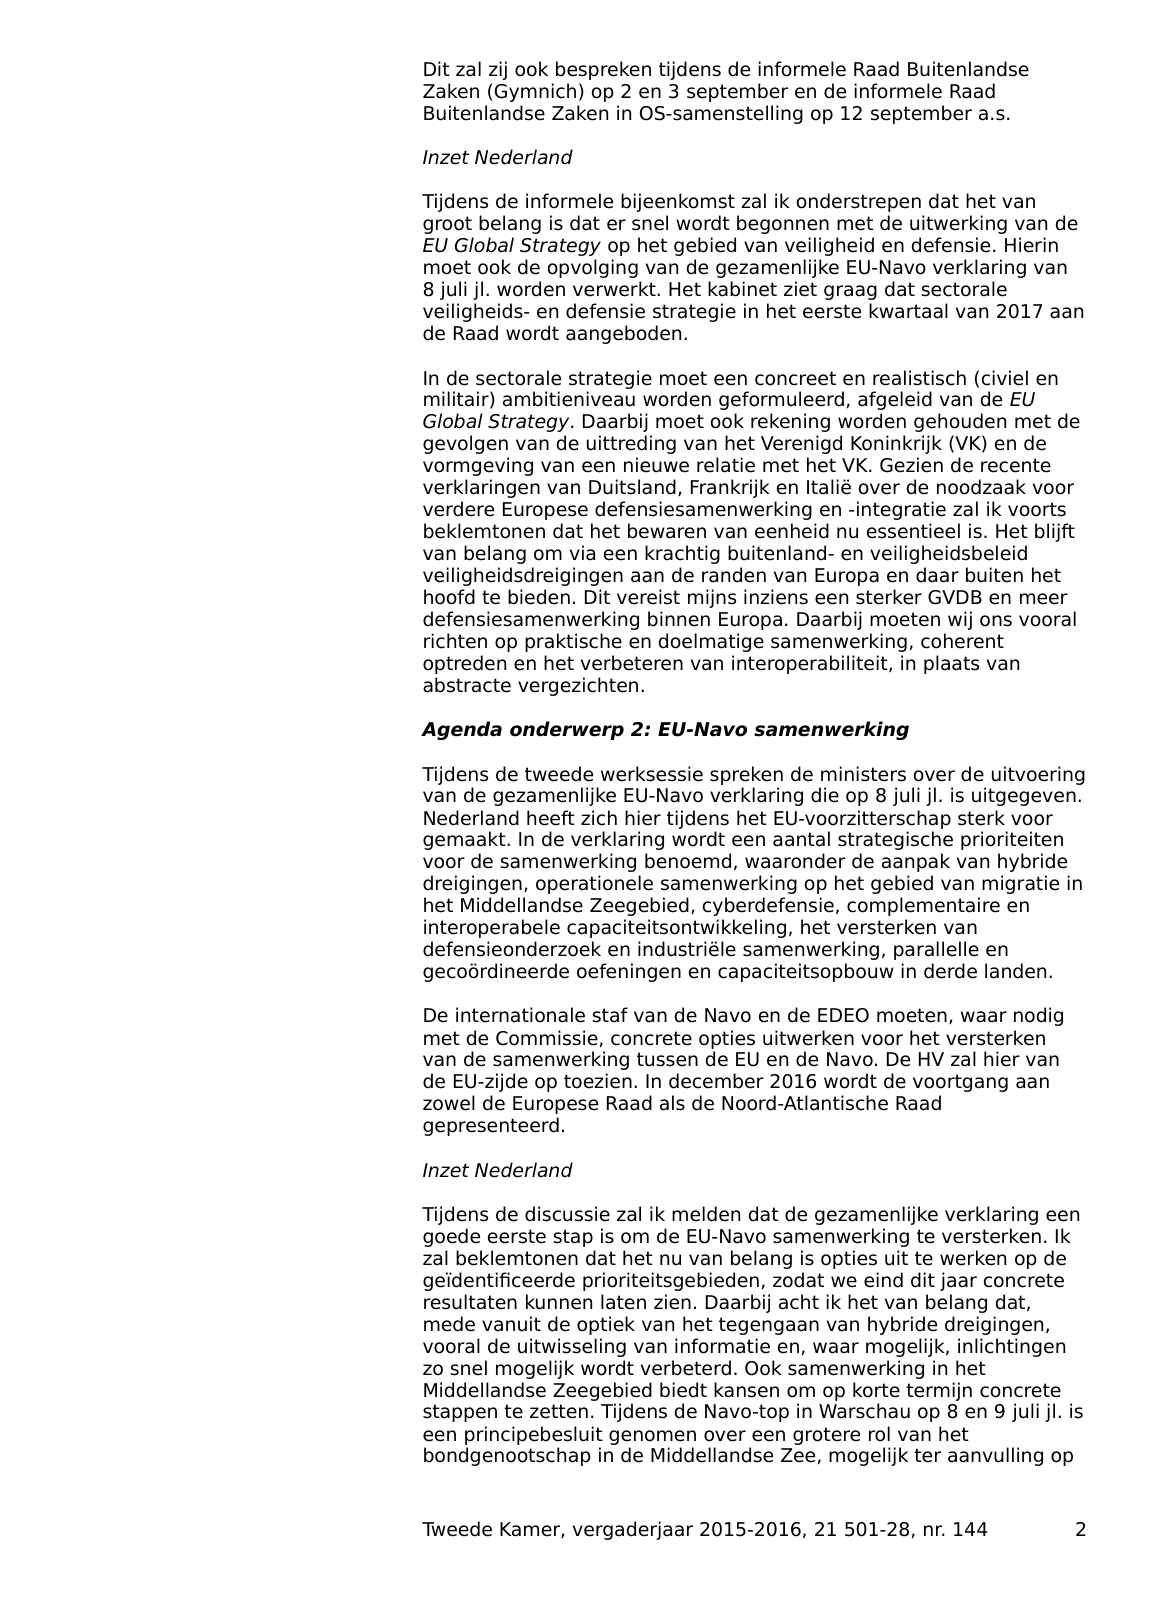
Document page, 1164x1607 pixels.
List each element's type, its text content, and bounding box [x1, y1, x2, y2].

subtitle Inzet Nederland [422, 147, 1087, 169]
subtitle Agenda onderwerp 2: EU-Navo samenwerking [422, 719, 1087, 741]
text De internationale staf van de Navo en de EDEO moeten, waar nodig met de Commissie, concrete opties uitwerken voor het versterken van de samenwerking tussen de EU en de Navo. De HV zal hier van de EU-zijde op toezien. In december 2016 wordt de voortgang aan zowel de Europese Raad als de Noord-Atlantische Raad gepresenteerd. [422, 1005, 1087, 1137]
text Tijdens de discussie zal ik melden dat de gezamenlijke verklaring een goede eerste stap is om de EU-Navo samenwerking te versterken. Ik zal beklemtonen dat het nu van belang is opties uit te werken op de geïdentificeerde prioriteitsgebieden, zodat we eind dit jaar concrete resultaten kunnen laten zien. Daarbij acht ik het van belang dat, mede vanuit de optiek van het tegengaan van hybride dreigingen, vooral de uitwisseling van informatie en, waar mogelijk, inlichtingen zo snel mogelijk wordt verbeterd. Ook samenwerking in het Middellandse Zeegebied biedt kansen om op korte termijn concrete stappen te zetten. Tijdens de Navo-top in Warschau op 8 en 9 juli jl. is een principebesluit genomen over een grotere rol van het bondgenootschap in de Middellandse Zee, mogelijk ter aanvulling op [422, 1204, 1087, 1467]
text In de sectorale strategie moet een concreet en realistisch (civiel en militair) ambitieniveau worden geformuleerd, afgeleid van de EU Global Strategy. Daarbij moet ook rekening worden gehouden met de gevolgen van de uittreding van het Verenigd Koninkrijk (VK) en de vormgeving van een nieuwe relatie met het VK. Gezien de recente verklaringen van Duitsland, Frankrijk en Italië over de noodzaak voor verdere Europese defensiesamenwerking en -integratie zal ik voorts beklemtonen dat het bewaren van eenheid nu essentieel is. Het blijft van belang om via een krachtig buitenland- en veiligheidsbeleid veiligheidsdreigingen aan de randen van Europa en daar buiten het hoofd te bieden. Dit vereist mijns inziens een sterker GVDB en meer defensiesamenwerking binnen Europa. Daarbij moeten wij ons vooral richten op praktische en doelmatige samenwerking, coherent optreden en het verbeteren van interoperabiliteit, in plaats van abstracte vergezichten. [422, 367, 1087, 697]
text Tijdens de tweede werksessie spreken de ministers over de uitvoering van de gezamenlijke EU-Navo verklaring die op 8 juli jl. is uitgegeven. Nederland heeft zich hier tijdens het EU-voorzitterschap sterk voor gemaakt. In de verklaring wordt een aantal strategische prioriteiten voor de samenwerking benoemd, waaronder de aanpak van hybride dreigingen, operationele samenwerking op het gebied van migratie in het Middellandse Zeegebied, cyberdefensie, complementaire en interoperabele capaciteitsontwikkeling, het versterken van defensieonderzoek en industriële samenwerking, parallelle en gecoördineerde oefeningen en capaciteitsopbouw in derde landen. [422, 763, 1087, 983]
subtitle Inzet Nederland [422, 1159, 1087, 1181]
text Dit zal zij ook bespreken tijdens de informele Raad Buitenlandse Zaken (Gymnich) op 2 en 3 september en de informele Raad Buitenlandse Zaken in OS-samenstelling op 12 september a.s. [422, 59, 1087, 125]
text Tijdens de informele bijeenkomst zal ik onderstrepen dat het van groot belang is dat er snel wordt begonnen met de uitwerking van de EU Global Strategy op het gebied van veiligheid en defensie. Hierin moet ook de opvolging van de gezamenlijke EU-Navo verklaring van 8 juli jl. worden verwerkt. Het kabinet ziet graag dat sectorale veiligheids- en defensie strategie in het eerste kwartaal van 2017 aan de Raad wordt aangeboden. [422, 191, 1087, 345]
